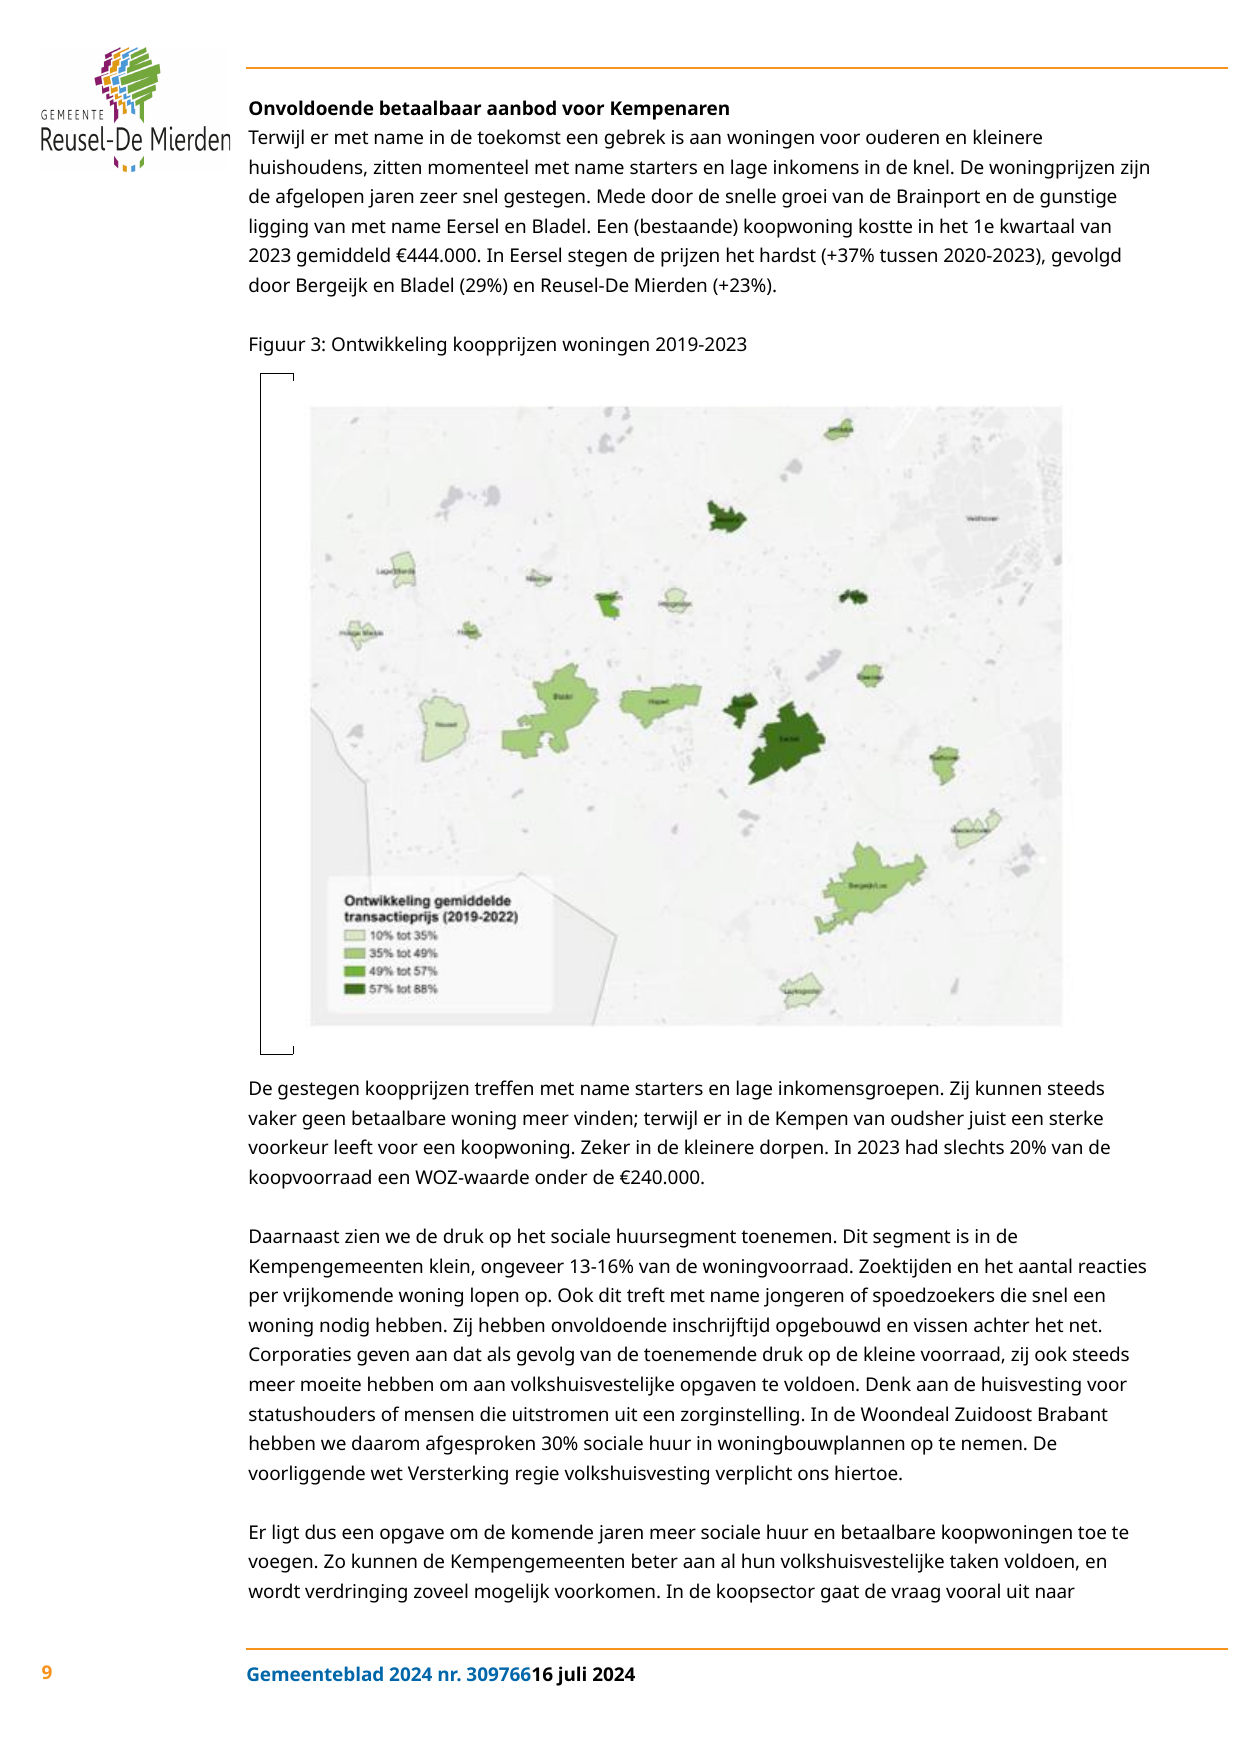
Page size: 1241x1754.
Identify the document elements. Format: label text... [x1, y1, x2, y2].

text Figuur 3: Ontwikkeling koopprijzen woningen 2019-2023 [248, 331, 1152, 357]
text Terwijl er met name in de toekomst een gebrek is aan woningen voor ouderen en kleinere huishoudens, zitten momenteel met name starters en lage inkomens in de knel. De woningprijzen zijn de afgelopen jaren zeer snel gestegen. Mede door de snelle groei van de Brainport en de gunstige ligging van met name Eersel en Bladel. Een (bestaande) koopwoning kostte in het 1e kwartaal van 2023 gemiddeld €444.000. In Eersel stegen de prijzen het hardst (+37% tussen 2020-2023), gevolgd door Bergeijk en Bladel (29%) en Reusel-De Mierden (+23%). [248, 124, 1152, 298]
picture [41, 47, 231, 172]
text Daarnaast zien we de druk op het sociale huursegment toenemen. Dit segment is in de Kempengemeenten klein, ongeveer 13-16% van de woningvoorraad. Zoektijden en het aantal reacties per vrijkomende woning lopen op. Ook dit treft met name jongeren of spoedzoekers die snel een woning nodig hebben. Zij hebben onvoldoende inschrijftijd opgebouwd en vissen achter het net. Corporaties geven aan dat als gevolg van de toenemende druk op de kleine voorraad, zij ook steeds meer moeite hebben om aan volkshuisvestelijke opgaven te voldoen. Denk aan de huisvesting voor statushouders of mensen die uitstromen uit een zorginstelling. In de Woondeal Zuidoost Brabant hebben we daarom afgesproken 30% sociale huur in woningbouwplannen op te nemen. De voorliggende wet Versterking regie volkshuisvesting verplicht ons hiertoe. [248, 1223, 1152, 1486]
picture [268, 381, 1098, 1046]
text Er ligt dus een opgave om de komende jaren meer sociale huur en betaalbare koopwoningen toe te voegen. Zo kunnen de Kempengemeenten beter aan al hun volkshuisvestelijke taken voldoen, en wordt verdringing zoveel mogelijk voorkomen. In de koopsector gaat de vraag vooral uit naar [248, 1519, 1152, 1604]
text Onvoldoende betaalbaar aanbod voor Kempenaren [248, 95, 1152, 121]
text De gestegen koopprijzen treffen met name starters en lage inkomensgroepen. Zij kunnen steeds vaker geen betaalbare woning meer vinden; terwijl er in de Kempen van oudsher juist een sterke voorkeur leeft voor een koopwoning. Zeker in de kleinere dorpen. In 2023 had slechts 20% van de koopvoorraad een WOZ-waarde onder de €240.000. [248, 1075, 1152, 1190]
